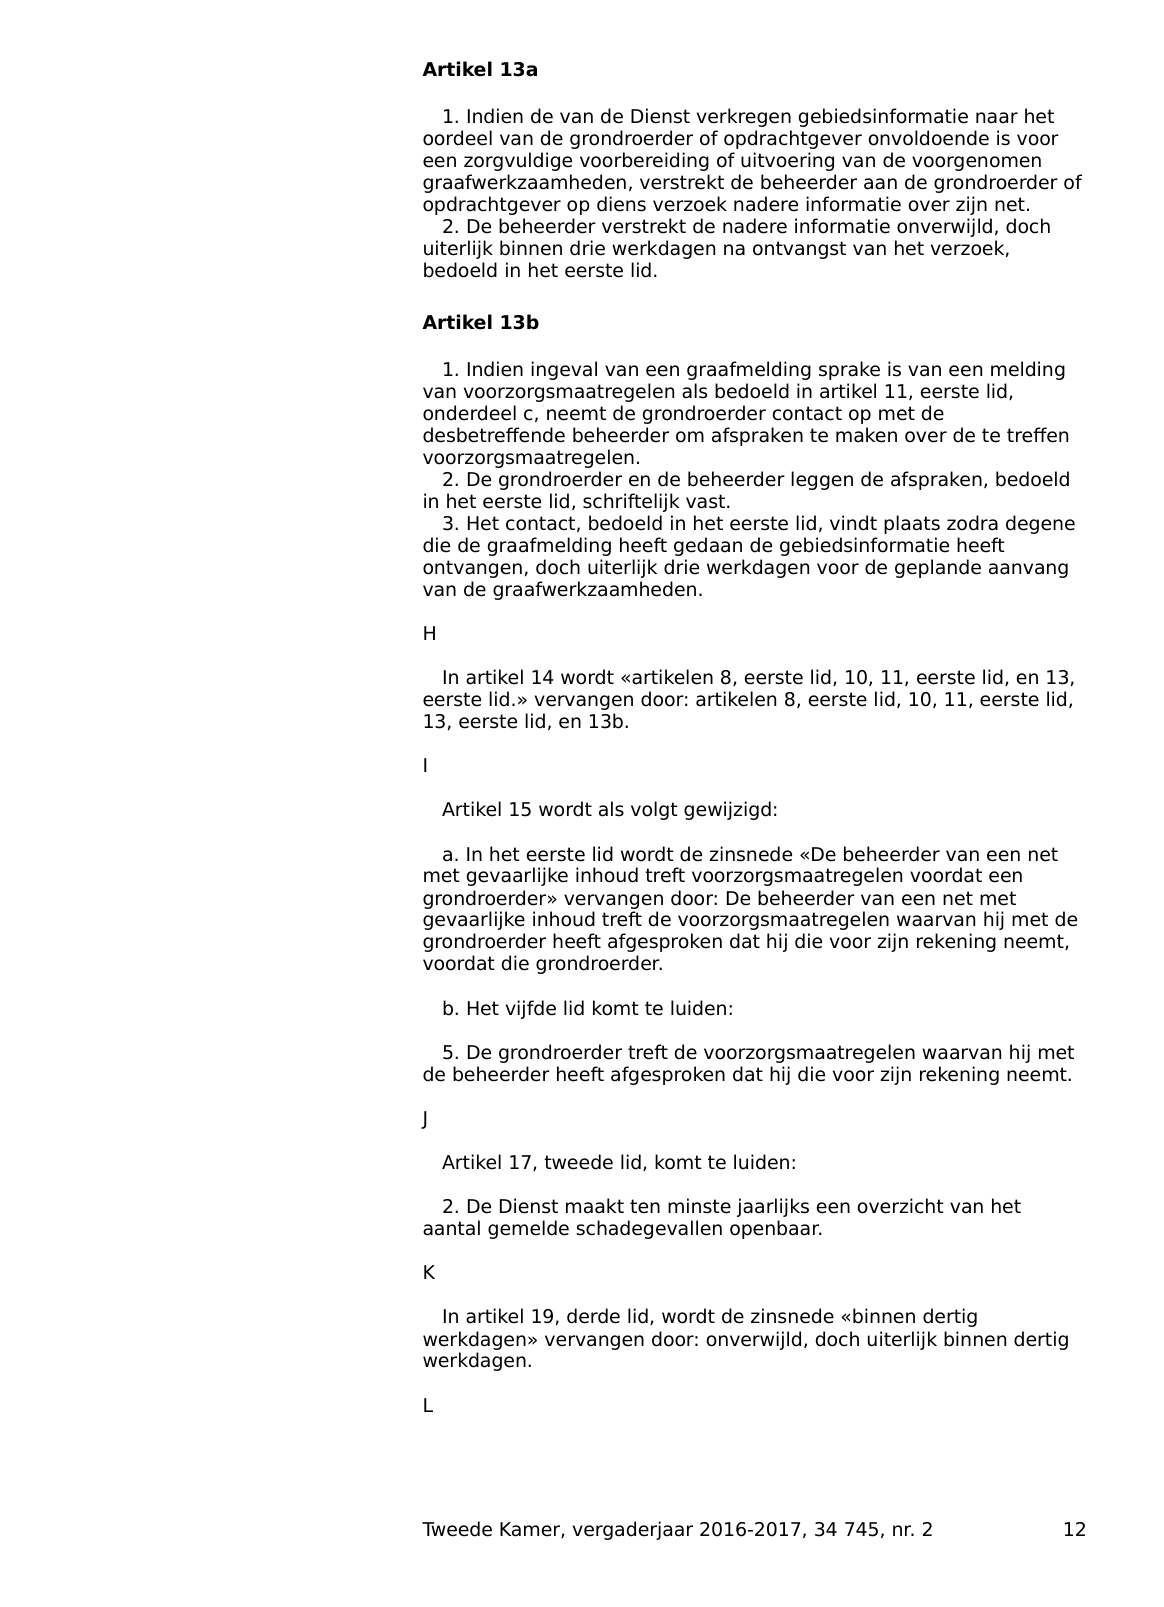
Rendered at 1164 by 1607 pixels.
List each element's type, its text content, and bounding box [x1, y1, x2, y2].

subtitle Artikel 13b [422, 312, 1087, 334]
text 5. De grondroerder treft de voorzorgsmaatregelen waarvan hij met de beheerder heeft afgesproken dat hij die voor zijn rekening neemt. [422, 1042, 1087, 1086]
text Artikel 15 wordt als volgt gewijzigd: [422, 799, 1087, 821]
subtitle Artikel 13a [422, 59, 1087, 81]
text In artikel 19, derde lid, wordt de zinsnede «binnen dertig werkdagen» vervangen door: onverwijld, doch uiterlijk binnen dertig werkdagen. [422, 1306, 1087, 1372]
text Artikel 17, tweede lid, komt te luiden: [422, 1152, 1087, 1174]
text 2. De grondroerder en de beheerder leggen de afspraken, bedoeld in het eerste lid, schriftelijk vast. [422, 469, 1087, 513]
text 1. Indien ingeval van een graafmelding sprake is van een melding van voorzorgsmaatregelen als bedoeld in artikel 11, eerste lid, onderdeel c, neemt de grondroerder contact op met de desbetreffende beheerder om afspraken te maken over de te treffen voorzorgsmaatregelen. [422, 359, 1087, 469]
text J [422, 1108, 1087, 1130]
text a. In het eerste lid wordt de zinsnede «De beheerder van een net met gevaarlijke inhoud treft voorzorgsmaatregelen voordat een grondroerder» vervangen door: De beheerder van een net met gevaarlijke inhoud treft de voorzorgsmaatregelen waarvan hij met de grondroerder heeft afgesproken dat hij die voor zijn rekening neemt, voordat die grondroerder. [422, 843, 1087, 975]
text 1. Indien de van de Dienst verkregen gebiedsinformatie naar het oordeel van de grondroerder of opdrachtgever onvoldoende is voor een zorgvuldige voorbereiding of uitvoering van de voorgenomen graafwerkzaamheden, verstrekt de beheerder aan de grondroerder of opdrachtgever op diens verzoek nadere informatie over zijn net. [422, 106, 1087, 216]
text H [422, 623, 1087, 645]
text 2. De beheerder verstrekt de nadere informatie onverwijld, doch uiterlijk binnen drie werkdagen na ontvangst van het verzoek, bedoeld in het eerste lid. [422, 216, 1087, 282]
text In artikel 14 wordt «artikelen 8, eerste lid, 10, 11, eerste lid, en 13, eerste lid.» vervangen door: artikelen 8, eerste lid, 10, 11, eerste lid, 13, eerste lid, en 13b. [422, 667, 1087, 733]
text 2. De Dienst maakt ten minste jaarlijks een overzicht van het aantal gemelde schadegevallen openbaar. [422, 1196, 1087, 1240]
text 3. Het contact, bedoeld in het eerste lid, vindt plaats zodra degene die de graafmelding heeft gedaan de gebiedsinformatie heeft ontvangen, doch uiterlijk drie werkdagen voor de geplande aanvang van de graafwerkzaamheden. [422, 513, 1087, 601]
text L [422, 1394, 1087, 1417]
text K [422, 1262, 1087, 1284]
text b. Het vijfde lid komt te luiden: [422, 997, 1087, 1019]
text I [422, 755, 1087, 777]
